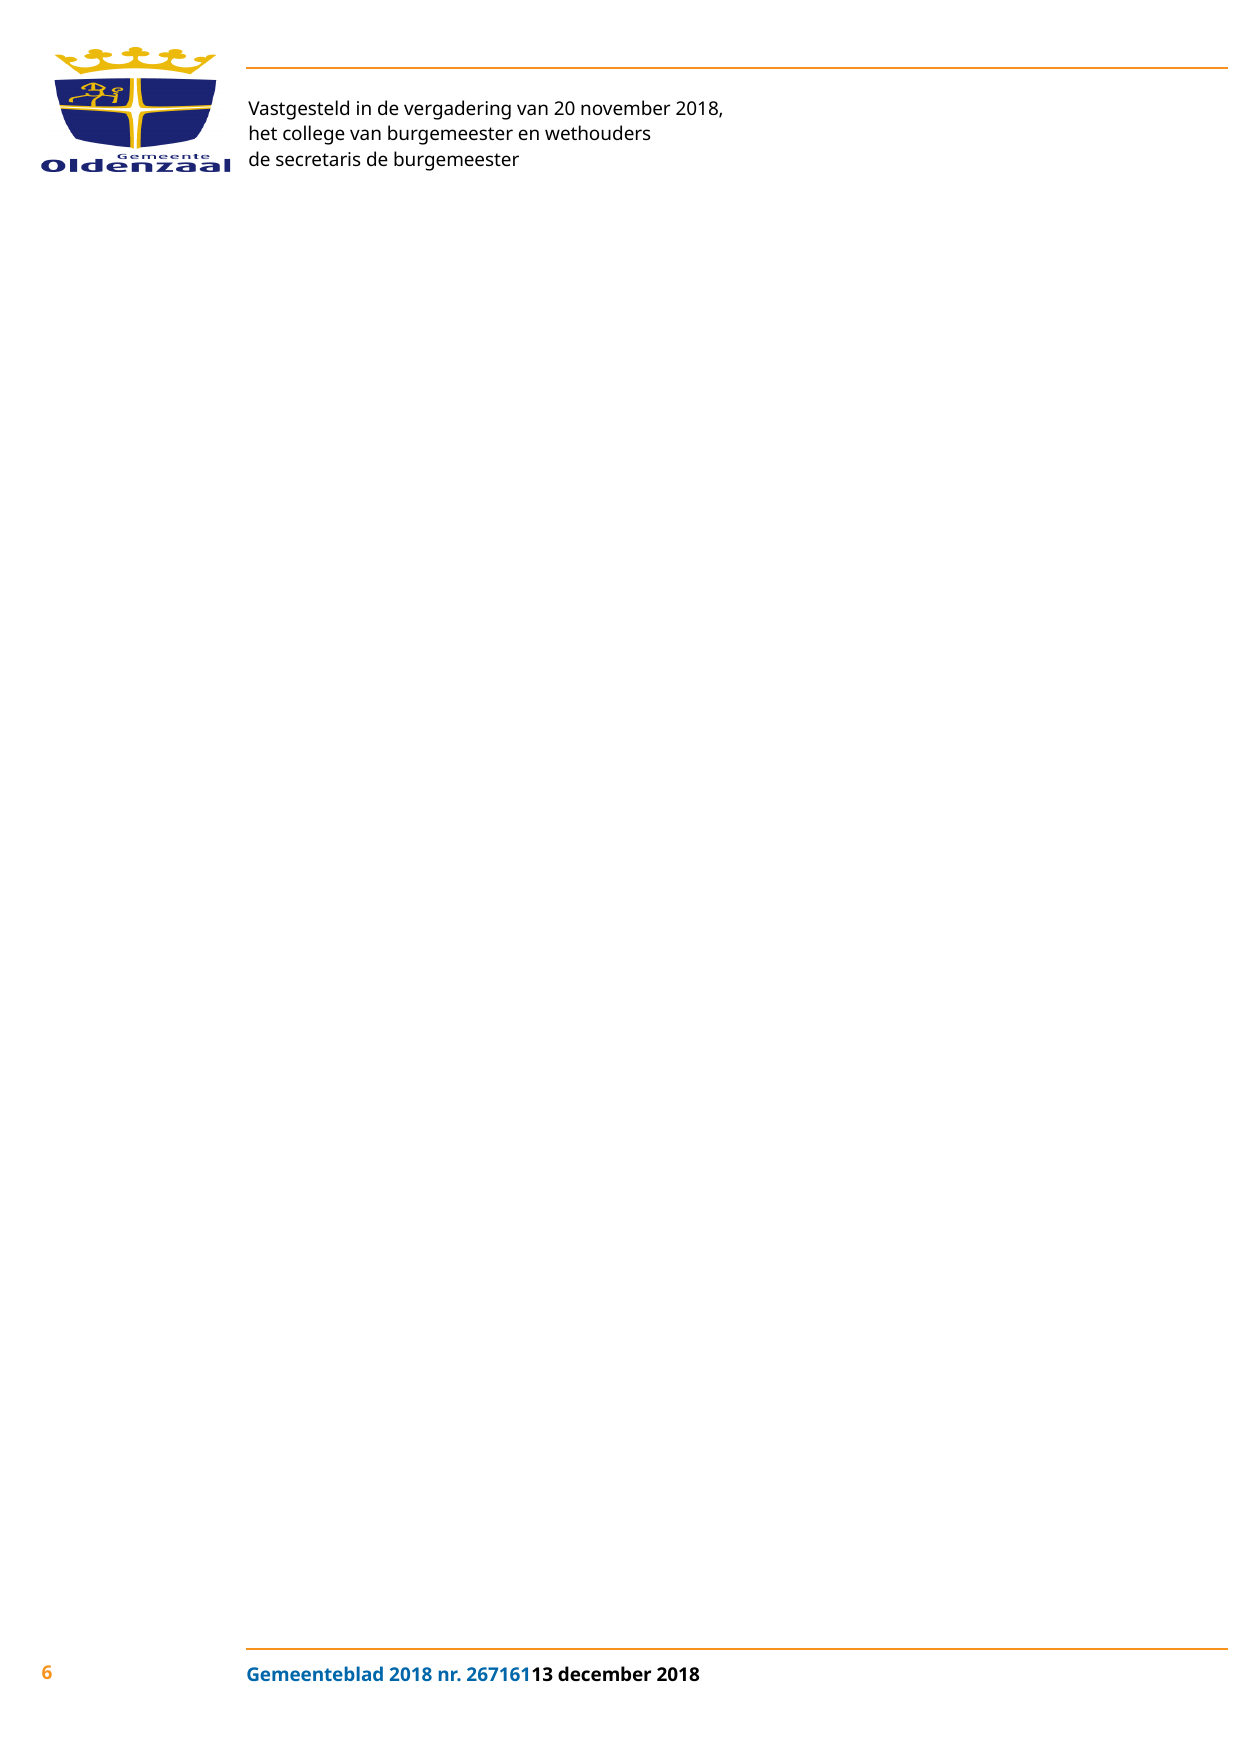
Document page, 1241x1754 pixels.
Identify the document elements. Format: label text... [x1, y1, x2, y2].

text de secretaris de burgemeester [248, 146, 1152, 172]
text het college van burgemeester en wethouders [248, 121, 1152, 146]
picture [41, 47, 231, 172]
text Vastgesteld in de vergadering van 20 november 2018, [248, 95, 1152, 121]
